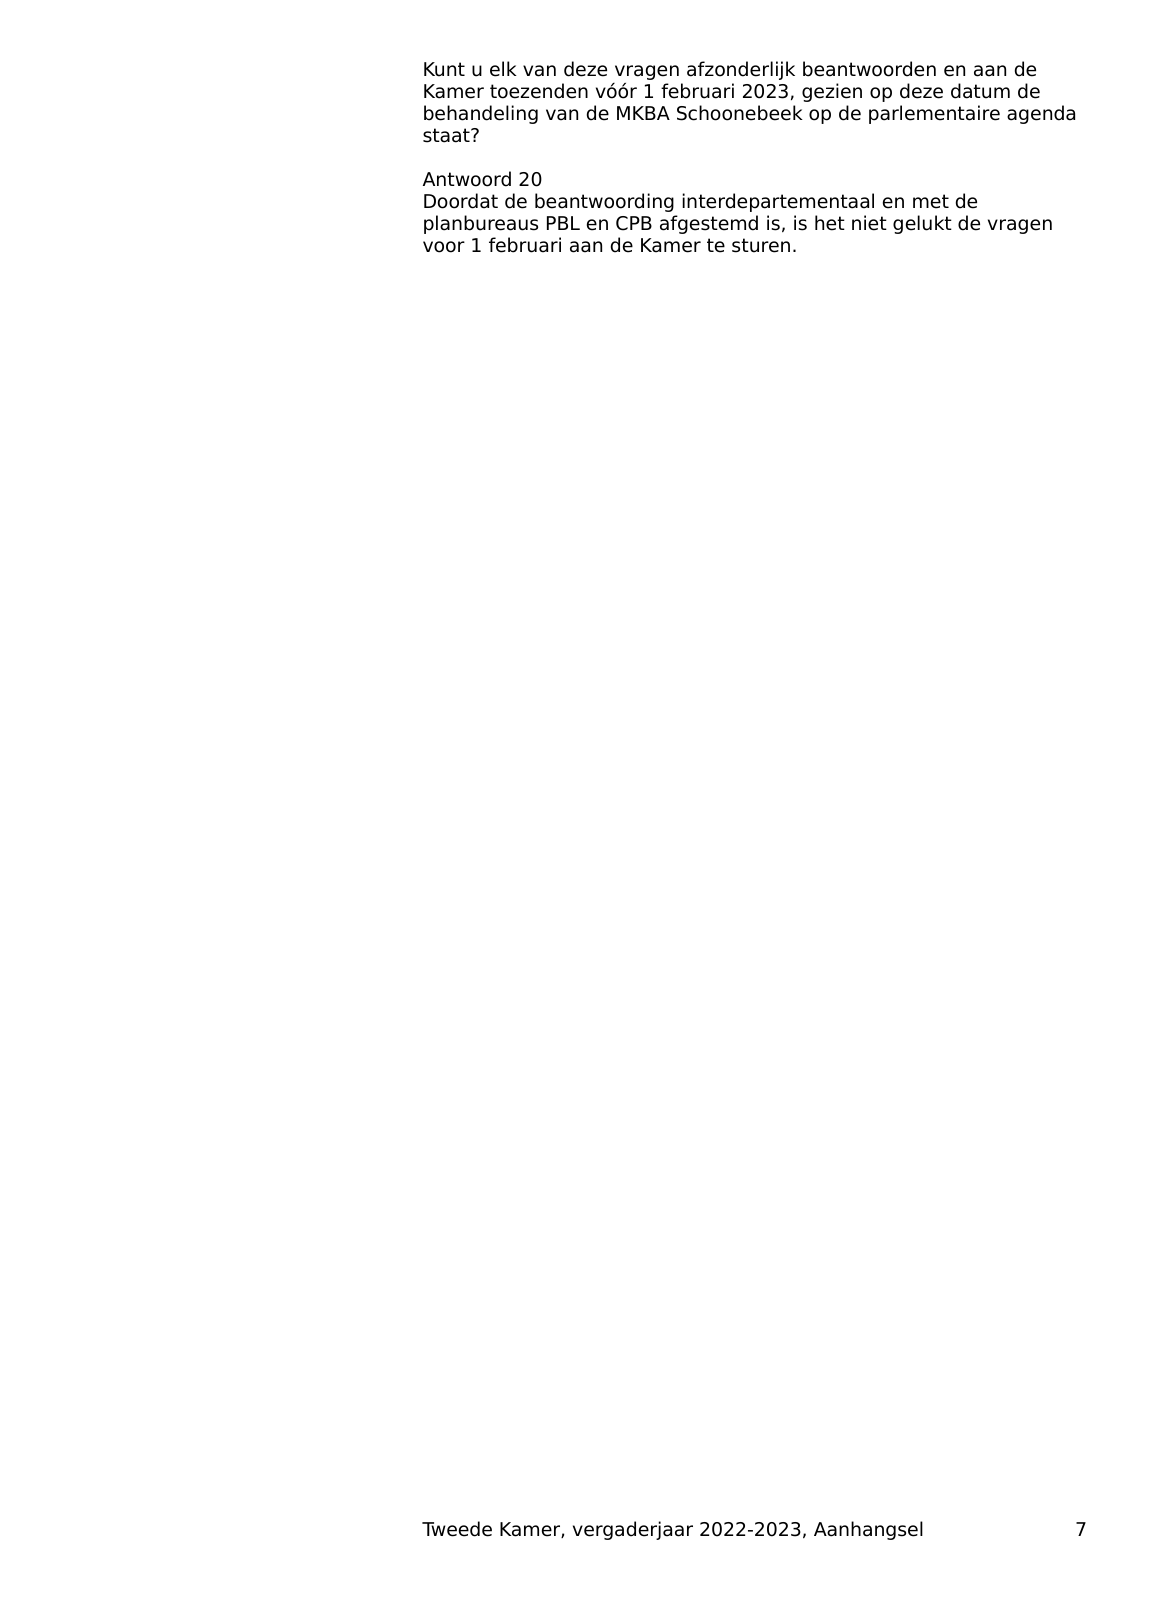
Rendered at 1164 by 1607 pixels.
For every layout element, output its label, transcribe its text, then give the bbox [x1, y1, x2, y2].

text Antwoord 20 [422, 169, 1087, 191]
text Kunt u elk van deze vragen afzonderlijk beantwoorden en aan de Kamer toezenden vóór 1 februari 2023, gezien op deze datum de behandeling van de MKBA Schoonebeek op de parlementaire agenda staat? [422, 59, 1087, 147]
text Doordat de beantwoording interdepartementaal en met de planbureaus PBL en CPB afgestemd is, is het niet gelukt de vragen voor 1 februari aan de Kamer te sturen. [422, 191, 1087, 257]
